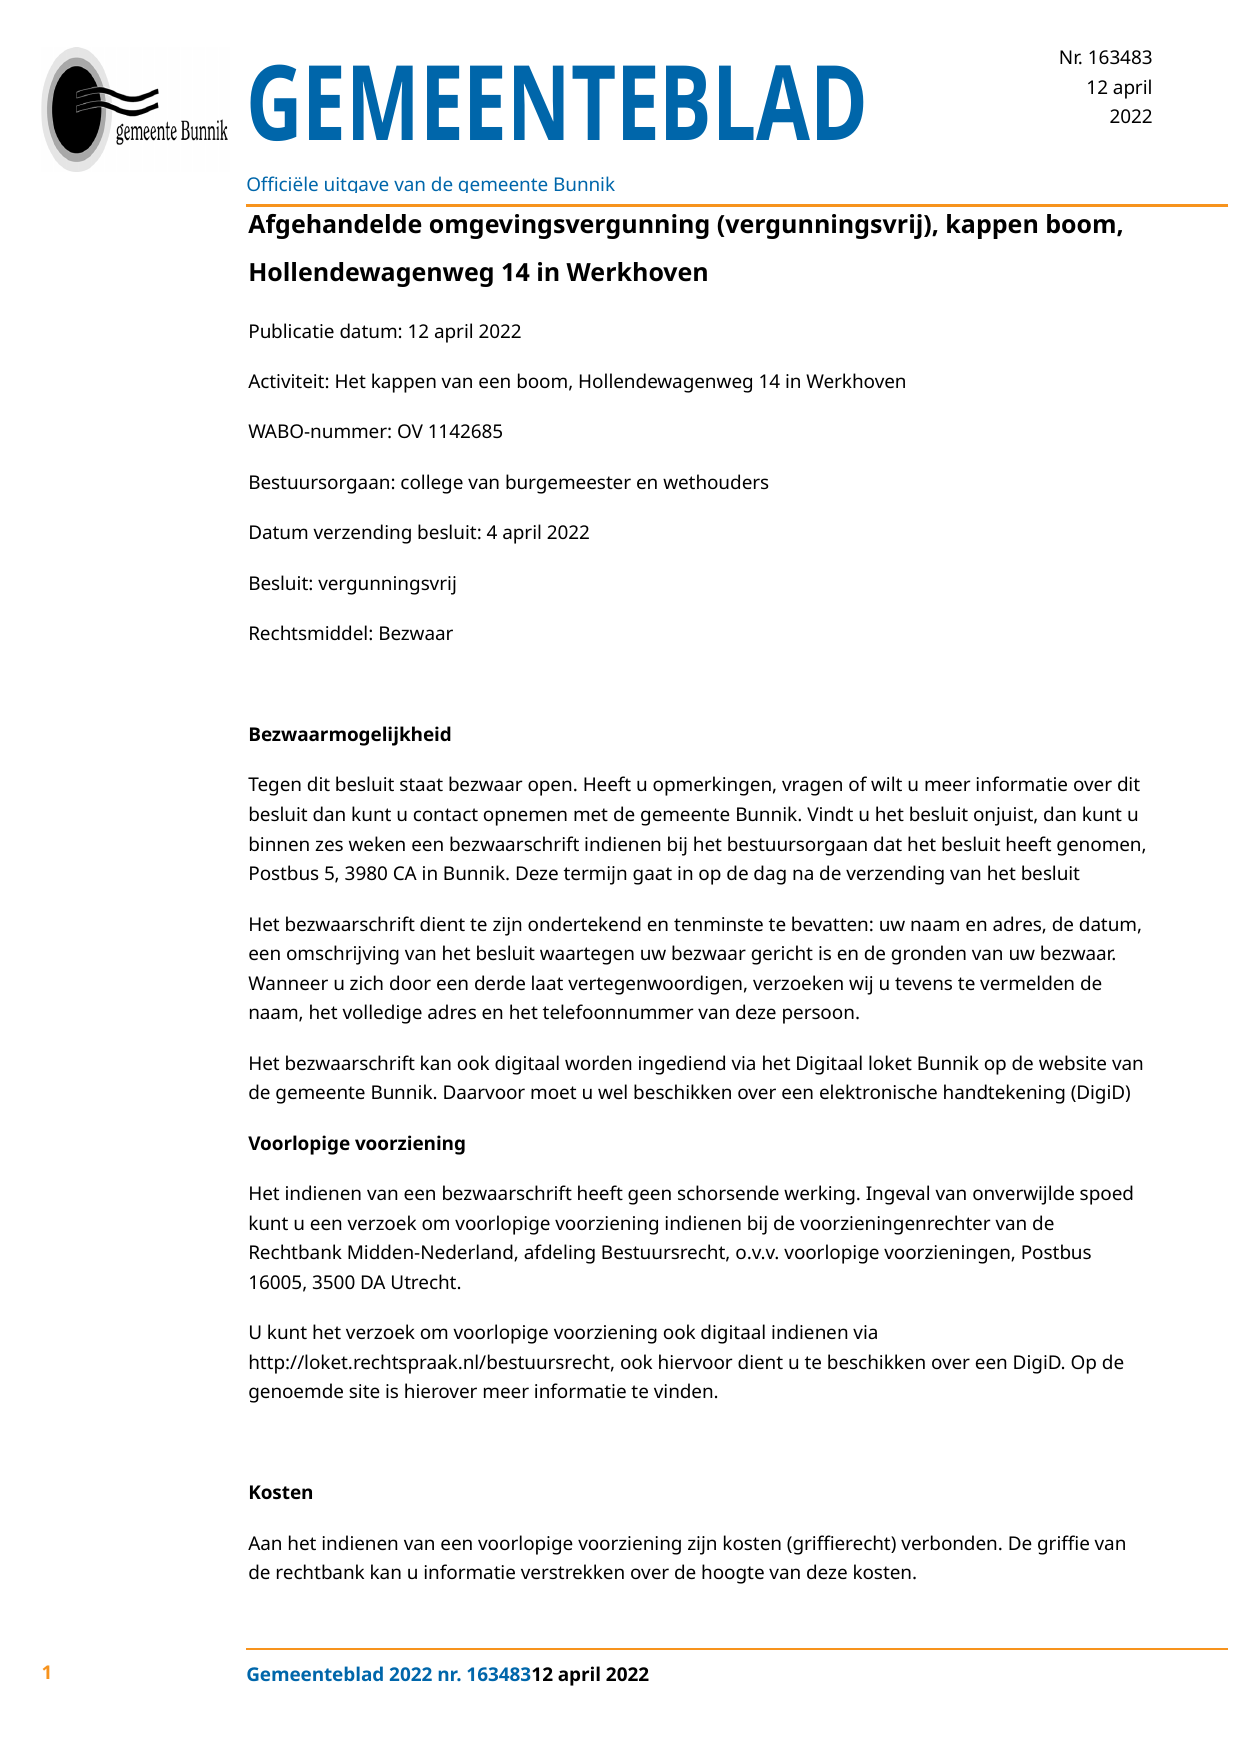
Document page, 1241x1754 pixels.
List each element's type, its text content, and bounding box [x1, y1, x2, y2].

text Het indienen van een bezwaarschrift heeft geen schorsende werking. Ingeval van onverwijlde spoed kunt u een verzoek om voorlopige voorziening indienen bij de voorzieningenrechter van de Rechtbank Midden-Nederland, afdeling Bestuursrecht, o.v.v. voorlopige voorzieningen, Postbus 16005, 3500 DA Utrecht. [248, 1180, 1152, 1295]
text Het bezwaarschrift dient te zijn ondertekend en tenminste te bevatten: uw naam en adres, de datum, een omschrijving van het besluit waartegen uw bezwaar gericht is en de gronden van uw bezwaar. Wanneer u zich door een derde laat vertegenwoordigen, verzoeken wij u tevens te vermelden de naam, het volledige adres en het telefoonnummer van deze persoon. [248, 911, 1152, 1025]
text Bestuursorgaan: college van burgemeester en wethouders [248, 469, 1152, 495]
text Het bezwaarschrift kan ook digitaal worden ingediend via het Digitaal loket Bunnik op de website van de gemeente Bunnik. Daarvoor moet u wel beschikken over een elektronische handtekening (DigiD) [248, 1050, 1152, 1105]
text Kosten [248, 1479, 1152, 1505]
text U kunt het verzoek om voorlopige voorziening ook digitaal indienen via http://loket.rechtspraak.nl/bestuursrecht, ook hiervoor dient u te beschikken over een DigiD. Op de genoemde site is hierover meer informatie te vinden. [248, 1319, 1152, 1404]
text Voorlopige voorziening [248, 1130, 1152, 1156]
text Bezwaarmogelijkheid [248, 721, 1152, 747]
text WABO-nummer: OV 1142685 [248, 419, 1152, 444]
text Aan het indienen van een voorlopige voorziening zijn kosten (griffierecht) verbonden. De griffie van de rechtbank kan u informatie verstrekken over de hoogte van deze kosten. [248, 1530, 1152, 1585]
text Tegen dit besluit staat bezwaar open. Heeft u opmerkingen, vragen of wilt u meer informatie over dit besluit dan kunt u contact opnemen met de gemeente Bunnik. Vindt u het besluit onjuist, dan kunt u binnen zes weken een bezwaarschrift indienen bij het bestuursorgaan dat het besluit heeft genomen, Postbus 5, 3980 CA in Bunnik. Deze termijn gaat in op de dag na de verzending van het besluit [248, 772, 1152, 886]
text Besluit: vergunningsvrij [248, 570, 1152, 596]
text Activiteit: Het kappen van een boom, Hollendewagenweg 14 in Werkhoven [248, 368, 1152, 394]
text Afgehandelde omgevingsvergunning (vergunningsvrij), kappen boom, Hollendewagenweg 14 in Werkhoven [248, 207, 1152, 288]
text Publicatie datum: 12 april 2022 [248, 318, 1152, 344]
text Rechtsmiddel: Bezwaar [248, 620, 1152, 646]
text Datum verzending besluit: 4 april 2022 [248, 519, 1152, 545]
picture [41, 47, 231, 172]
